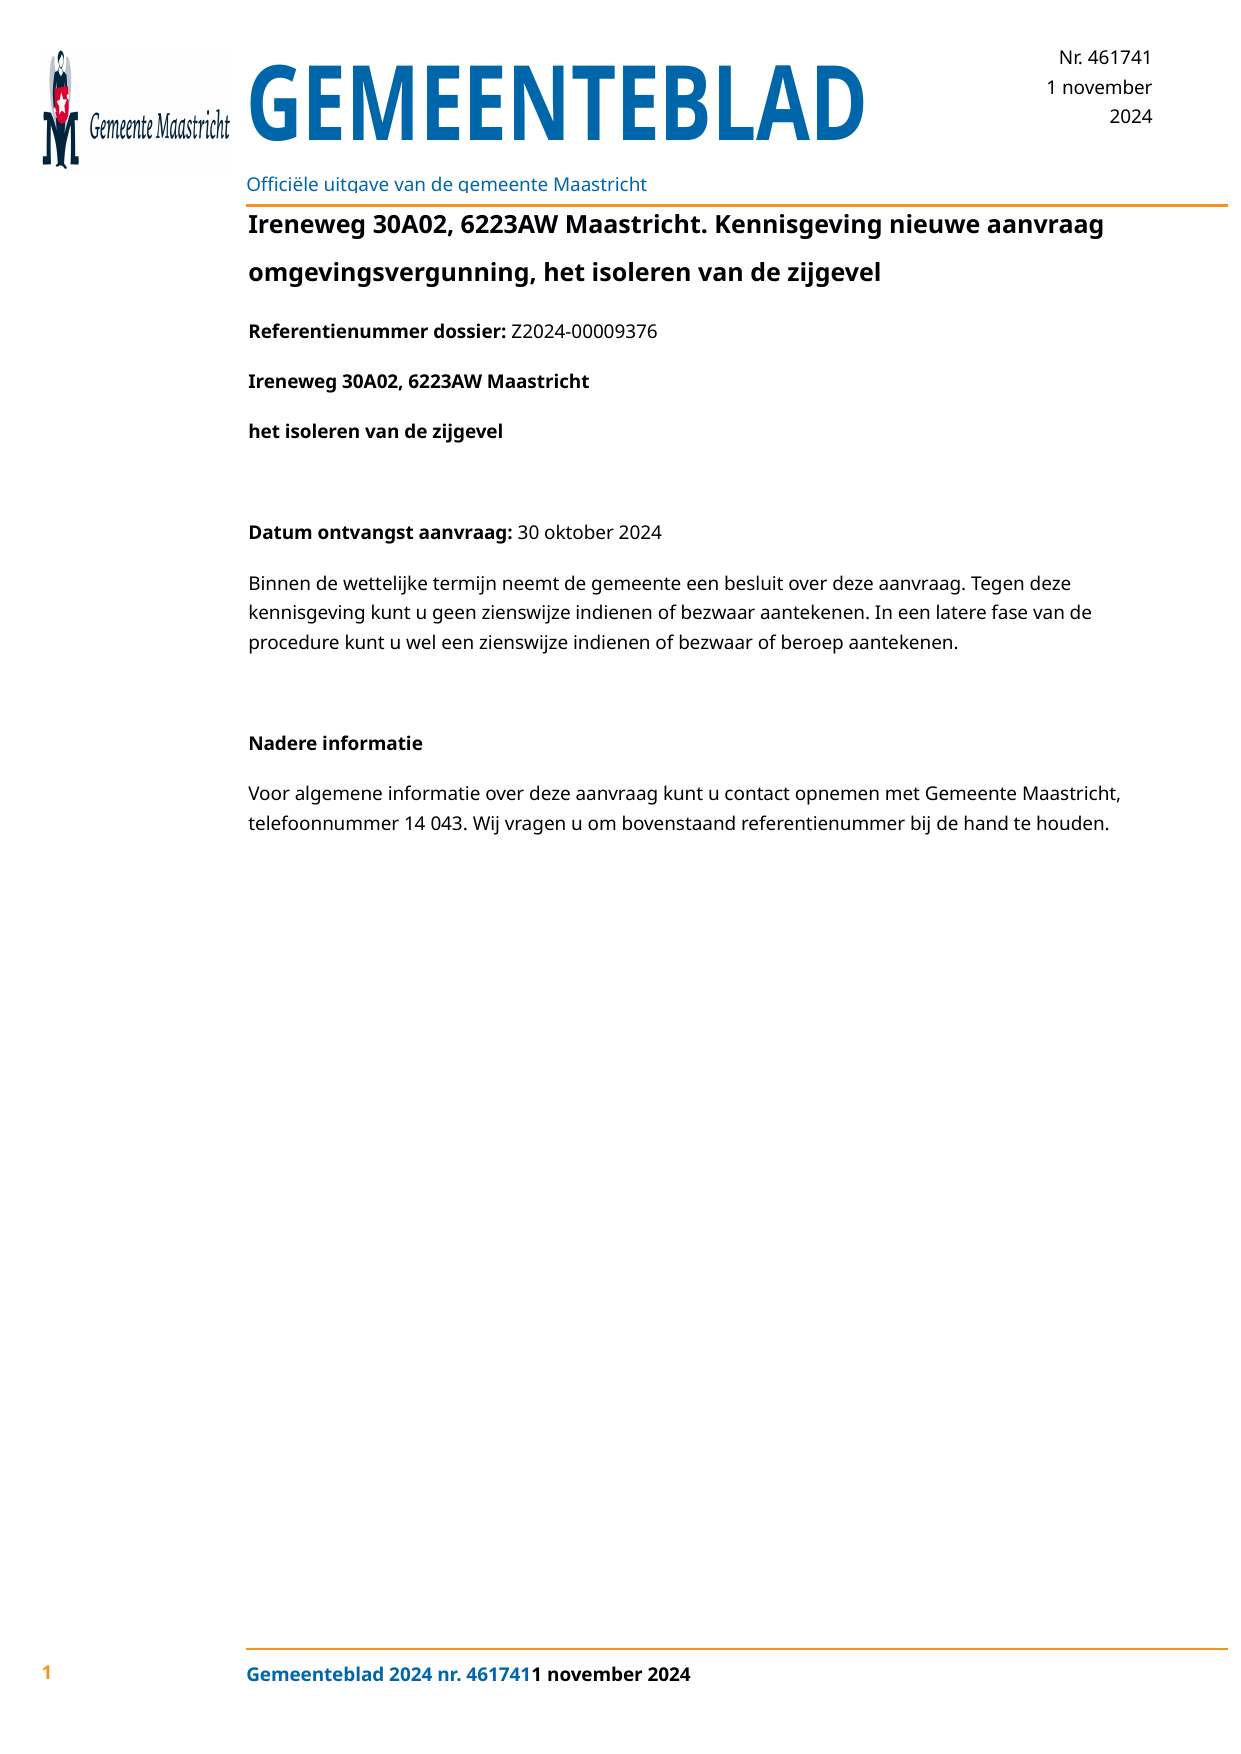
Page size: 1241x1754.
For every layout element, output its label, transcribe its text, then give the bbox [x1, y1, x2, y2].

text Ireneweg 30A02, 6223AW Maastricht. Kennisgeving nieuwe aanvraag omgevingsvergunning, het isoleren van de zijgevel [248, 207, 1152, 288]
text Binnen de wettelijke termijn neemt de gemeente een besluit over deze aanvraag. Tegen deze kennisgeving kunt u geen zienswijze indienen of bezwaar aantekenen. In een latere fase van de procedure kunt u wel een zienswijze indienen of bezwaar of beroep aantekenen. [248, 570, 1152, 655]
text Ireneweg 30A02, 6223AW Maastricht [248, 368, 1152, 394]
picture [41, 47, 231, 172]
text Nadere informatie [248, 730, 1152, 756]
text Datum ontvangst aanvraag: 30 oktober 2024 [248, 519, 1152, 545]
text Referentienummer dossier: Z2024-00009376 [248, 318, 1152, 344]
text Voor algemene informatie over deze aanvraag kunt u contact opnemen met Gemeente Maastricht, telefoonnummer 14 043. Wij vragen u om bovenstaand referentienummer bij de hand te houden. [248, 780, 1152, 836]
text het isoleren van de zijgevel [248, 419, 1152, 444]
